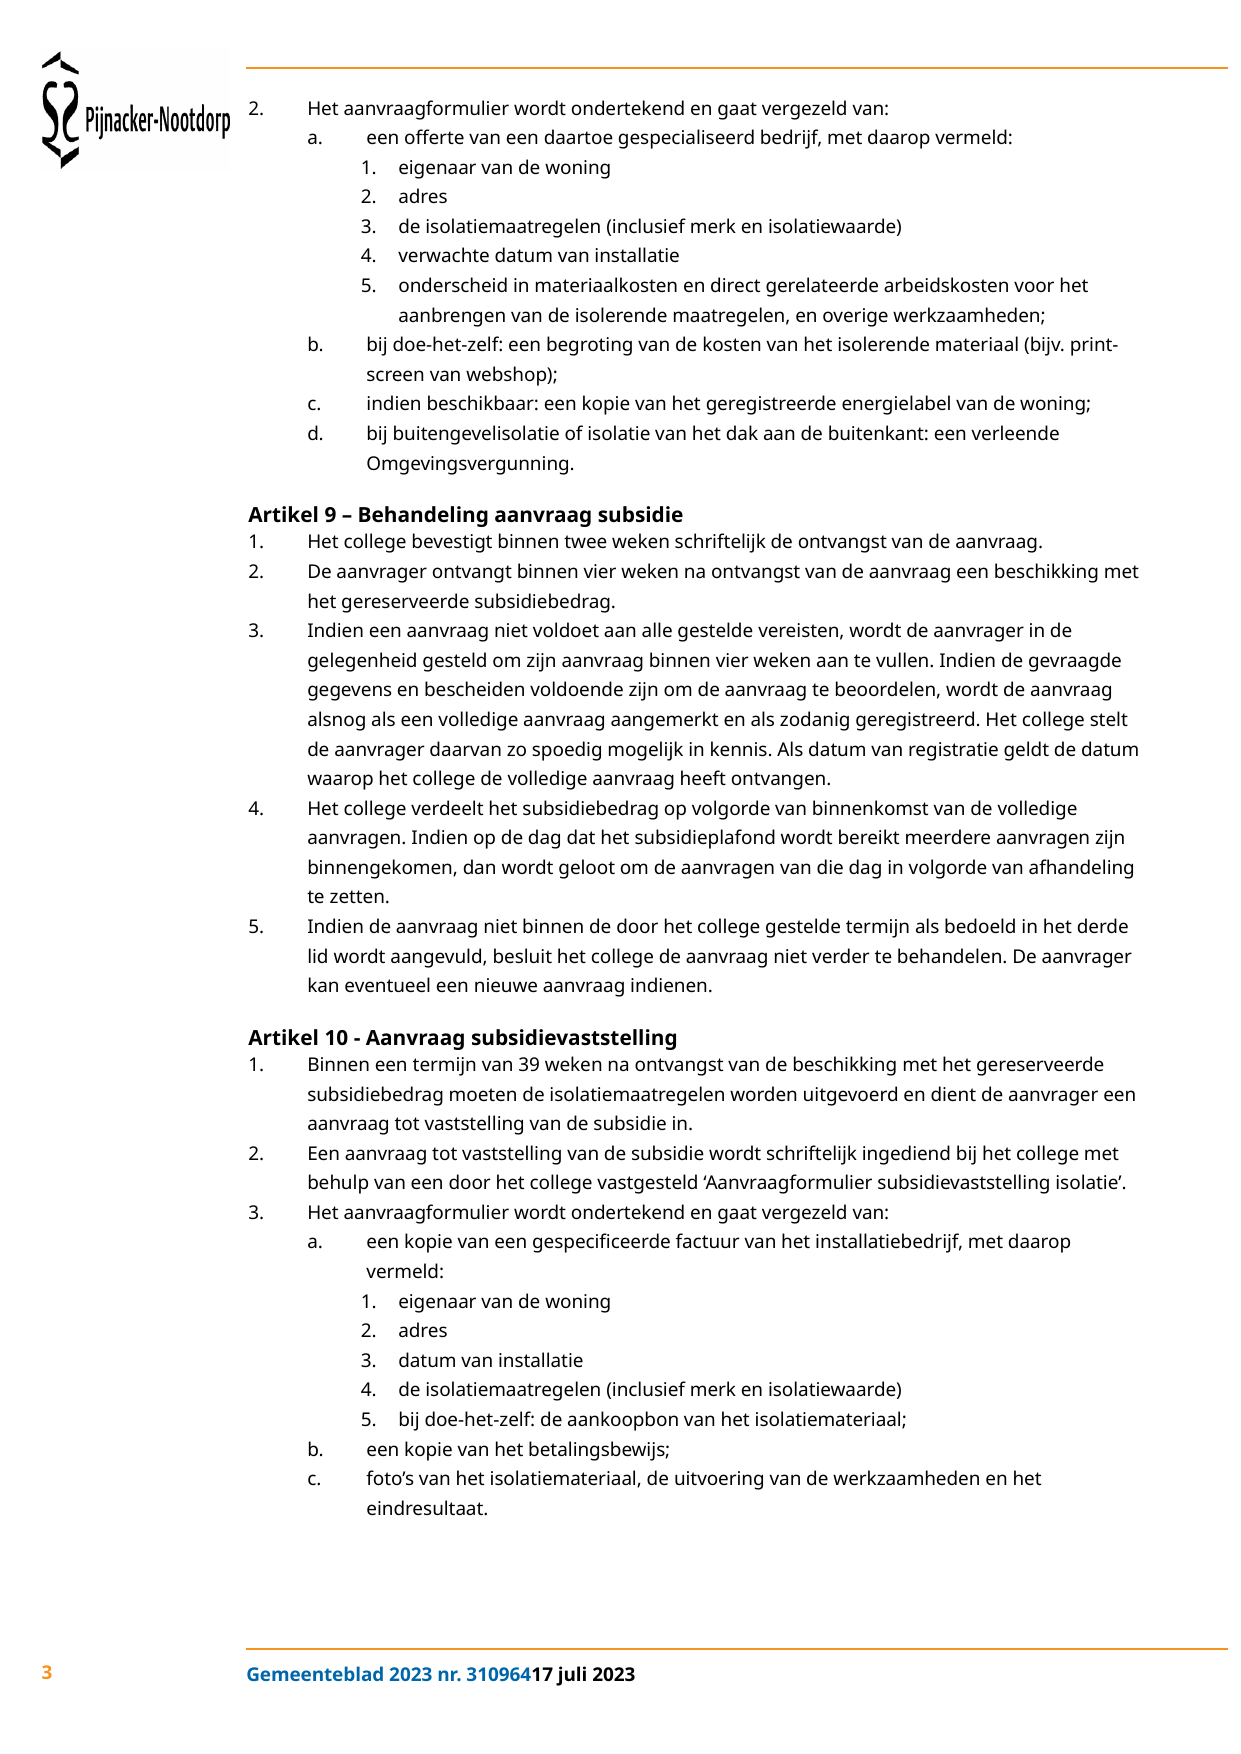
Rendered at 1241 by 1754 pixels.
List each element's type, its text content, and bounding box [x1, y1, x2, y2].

list Het college bevestigt binnen twee weken schriftelijk de ontvangst van de aanvraag. [248, 529, 1152, 554]
list een offerte van een daartoe gespecialiseerd bedrijf, met daarop vermeld: [307, 124, 1152, 150]
list Het college verdeelt het subsidiebedrag op volgorde van binnenkomst van de volledige aanvragen. Indien op de dag dat het subsidieplafond wordt bereikt meerdere aanvragen zijn binnengekomen, dan wordt geloot om de aanvragen van die dag in volgorde van afhandeling te zetten. [248, 795, 1152, 909]
picture [41, 47, 231, 172]
list de isolatiemaatregelen (inclusief merk en isolatiewaarde) [361, 1377, 1152, 1402]
list adres [361, 183, 1152, 209]
list eigenaar van de woning [361, 1288, 1152, 1314]
list Het aanvraagformulier wordt ondertekend en gaat vergezeld van: [248, 1199, 1152, 1225]
list onderscheid in materiaalkosten en direct gerelateerde arbeidskosten voor het aanbrengen van de isolerende maatregelen, en overige werkzaamheden; [361, 272, 1152, 328]
list eigenaar van de woning [361, 154, 1152, 180]
list adres [361, 1317, 1152, 1343]
list verwachte datum van installatie [361, 243, 1152, 268]
list Binnen een termijn van 39 weken na ontvangst van de beschikking met het gereserveerde subsidiebedrag moeten de isolatiemaatregelen worden uitgevoerd en dient de aanvrager een aanvraag tot vaststelling van de subsidie in. [248, 1051, 1152, 1136]
text Artikel 9 – Behandeling aanvraag subsidie [248, 500, 1152, 529]
list indien beschikbaar: een kopie van het geregistreerde energielabel van de woning; [307, 391, 1152, 416]
list bij doe-het-zelf: een begroting van de kosten van het isolerende materiaal (bijv. print-screen van webshop); [307, 331, 1152, 387]
list De aanvrager ontvangt binnen vier weken na ontvangst van de aanvraag een beschikking met het gereserveerde subsidiebedrag. [248, 558, 1152, 613]
list bij buitengevelisolatie of isolatie van het dak aan de buitenkant: een verleende Omgevingsvergunning. [307, 420, 1152, 476]
list een kopie van een gespecificeerde factuur van het installatiebedrijf, met daarop vermeld: [307, 1229, 1152, 1284]
list foto’s van het isolatiemateriaal, de uitvoering van de werkzaamheden en het eindresultaat. [307, 1465, 1152, 1521]
list datum van installatie [361, 1347, 1152, 1373]
list de isolatiemaatregelen (inclusief merk en isolatiewaarde) [361, 213, 1152, 239]
list Indien de aanvraag niet binnen de door het college gestelde termijn als bedoeld in het derde lid wordt aangevuld, besluit het college de aanvraag niet verder te behandelen. De aanvrager kan eventueel een nieuwe aanvraag indienen. [248, 913, 1152, 998]
list een kopie van het betalingsbewijs; [307, 1436, 1152, 1462]
list bij doe-het-zelf: de aankoopbon van het isolatiemateriaal; [361, 1406, 1152, 1432]
list Indien een aanvraag niet voldoet aan alle gestelde vereisten, wordt de aanvrager in de gelegenheid gesteld om zijn aanvraag binnen vier weken aan te vullen. Indien de gevraagde gegevens en bescheiden voldoende zijn om de aanvraag te beoordelen, wordt de aanvraag alsnog als een volledige aanvraag aangemerkt en als zodanig geregistreerd. Het college stelt de aanvrager daarvan zo spoedig mogelijk in kennis. Als datum van registratie geldt de datum waarop het college de volledige aanvraag heeft ontvangen. [248, 617, 1152, 791]
text Artikel 10 - Aanvraag subsidievaststelling [248, 1023, 1152, 1051]
list Een aanvraag tot vaststelling van de subsidie wordt schriftelijk ingediend bij het college met behulp van een door het college vastgesteld ‘Aanvraagformulier subsidievaststelling isolatie’. [248, 1140, 1152, 1195]
list Het aanvraagformulier wordt ondertekend en gaat vergezeld van: [248, 95, 1152, 121]
